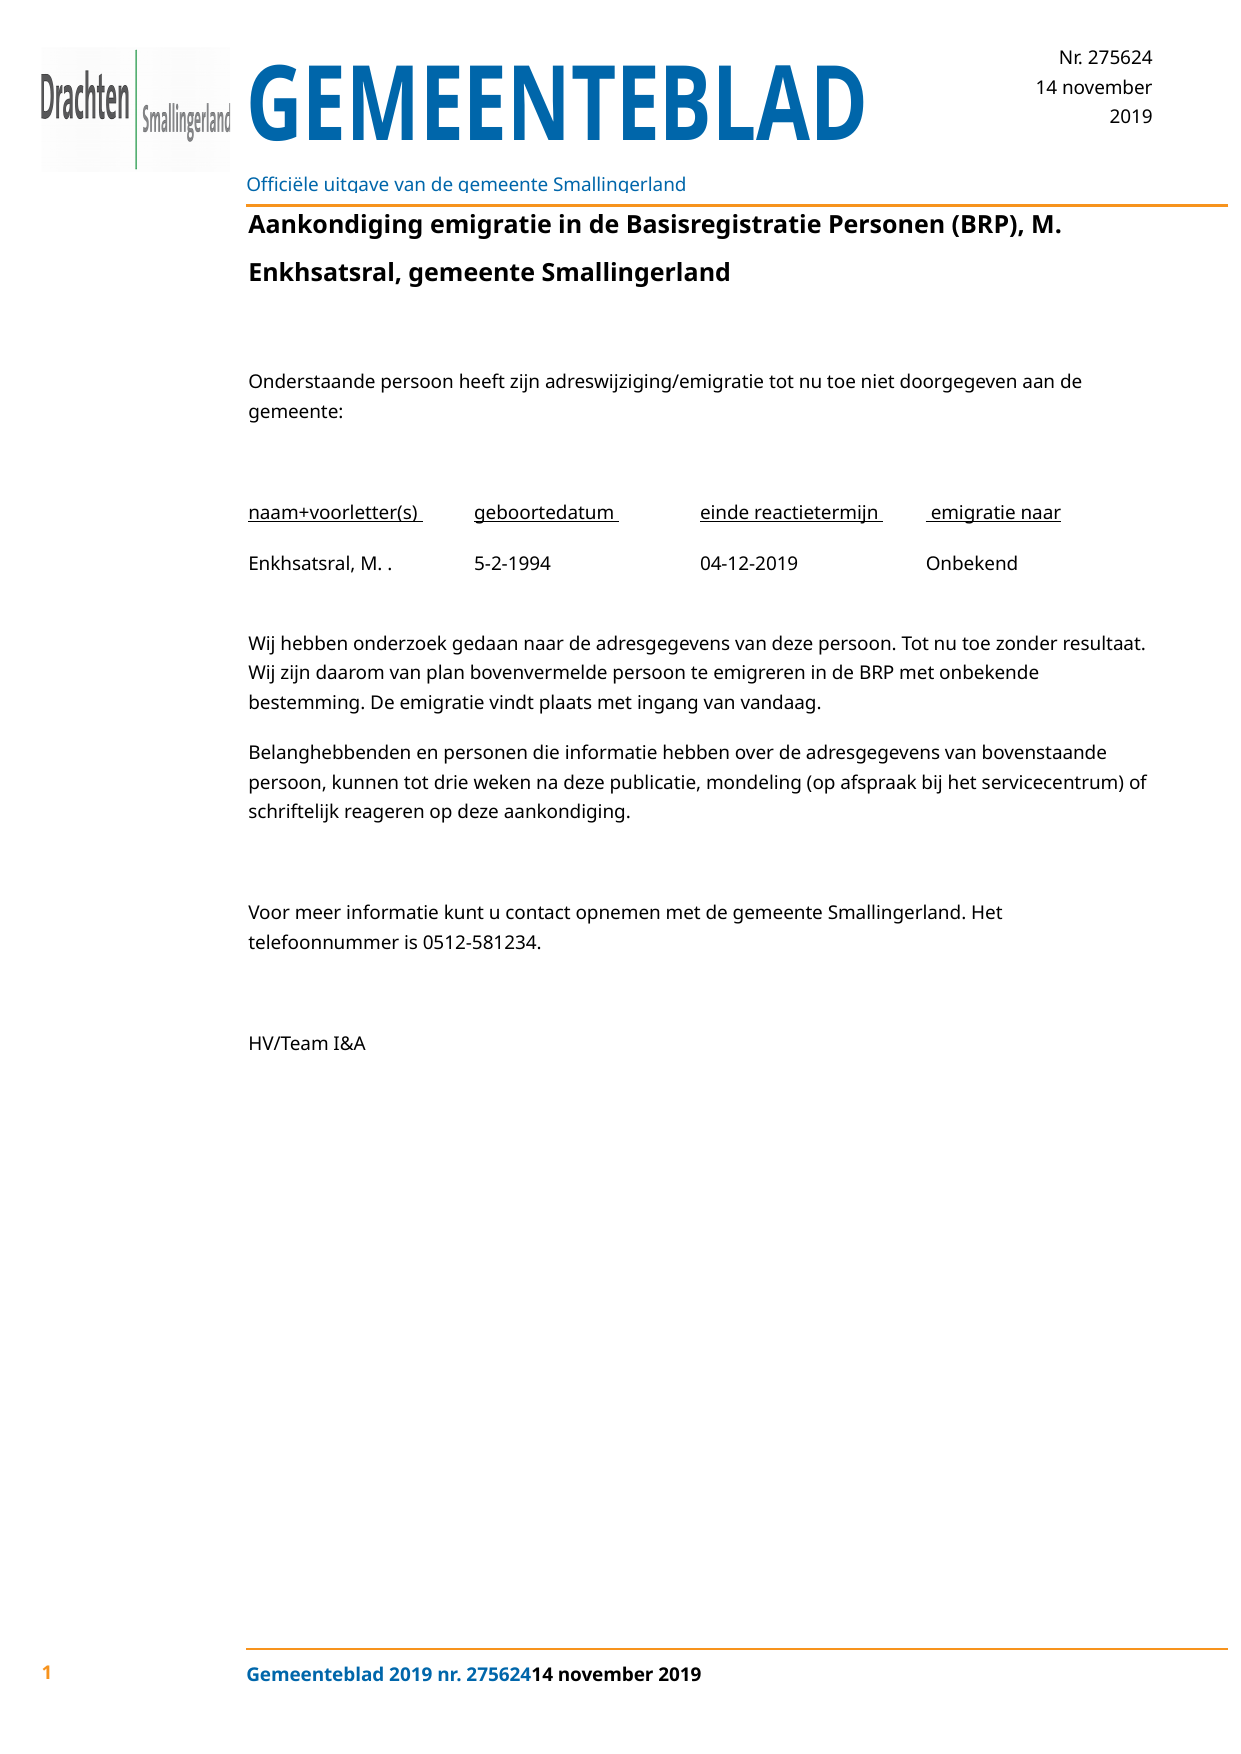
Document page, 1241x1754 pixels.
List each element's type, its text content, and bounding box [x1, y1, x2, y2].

text Onderstaande persoon heeft zijn adreswijziging/emigratie tot nu toe niet doorgegeven aan de gemeente: [248, 368, 1152, 424]
table_header naam+voorletter(s) [248, 499, 474, 524]
picture [41, 47, 231, 172]
text Aankondiging emigratie in de Basisregistratie Personen (BRP), M. Enkhsatsral, gemeente Smallingerland [248, 207, 1152, 288]
table_header geboortedatum [474, 499, 700, 524]
table_cell 04-12-2019 [700, 550, 926, 576]
table_cell [926, 525, 1152, 550]
table_cell [700, 525, 926, 550]
table_header emigratie naar [926, 499, 1152, 524]
text Belanghebbenden en personen die informatie hebben over de adresgegevens van bovenstaande persoon, kunnen tot drie weken na deze publicatie, mondeling (op afspraak bij het servicecentrum) of schriftelijk reageren op deze aankondiging. [248, 739, 1152, 824]
table_cell Enkhsatsral, M. . [248, 550, 474, 576]
table_header einde reactietermijn [700, 499, 926, 524]
table_cell Onbekend [926, 550, 1152, 576]
table_cell [474, 525, 700, 550]
text HV/Team I&A [248, 1030, 1152, 1055]
text Wij hebben onderzoek gedaan naar de adresgegevens van deze persoon. Tot nu toe zonder resultaat. Wij zijn daarom van plan bovenvermelde persoon te emigreren in de BRP met onbekende bestemming. De emigratie vindt plaats met ingang van vandaag. [248, 630, 1152, 714]
table_cell [248, 525, 474, 550]
table_cell 5-2-1994 [474, 550, 700, 576]
text Voor meer informatie kunt u contact opnemen met de gemeente Smallingerland. Het telefoonnummer is 0512-581234. [248, 899, 1152, 954]
